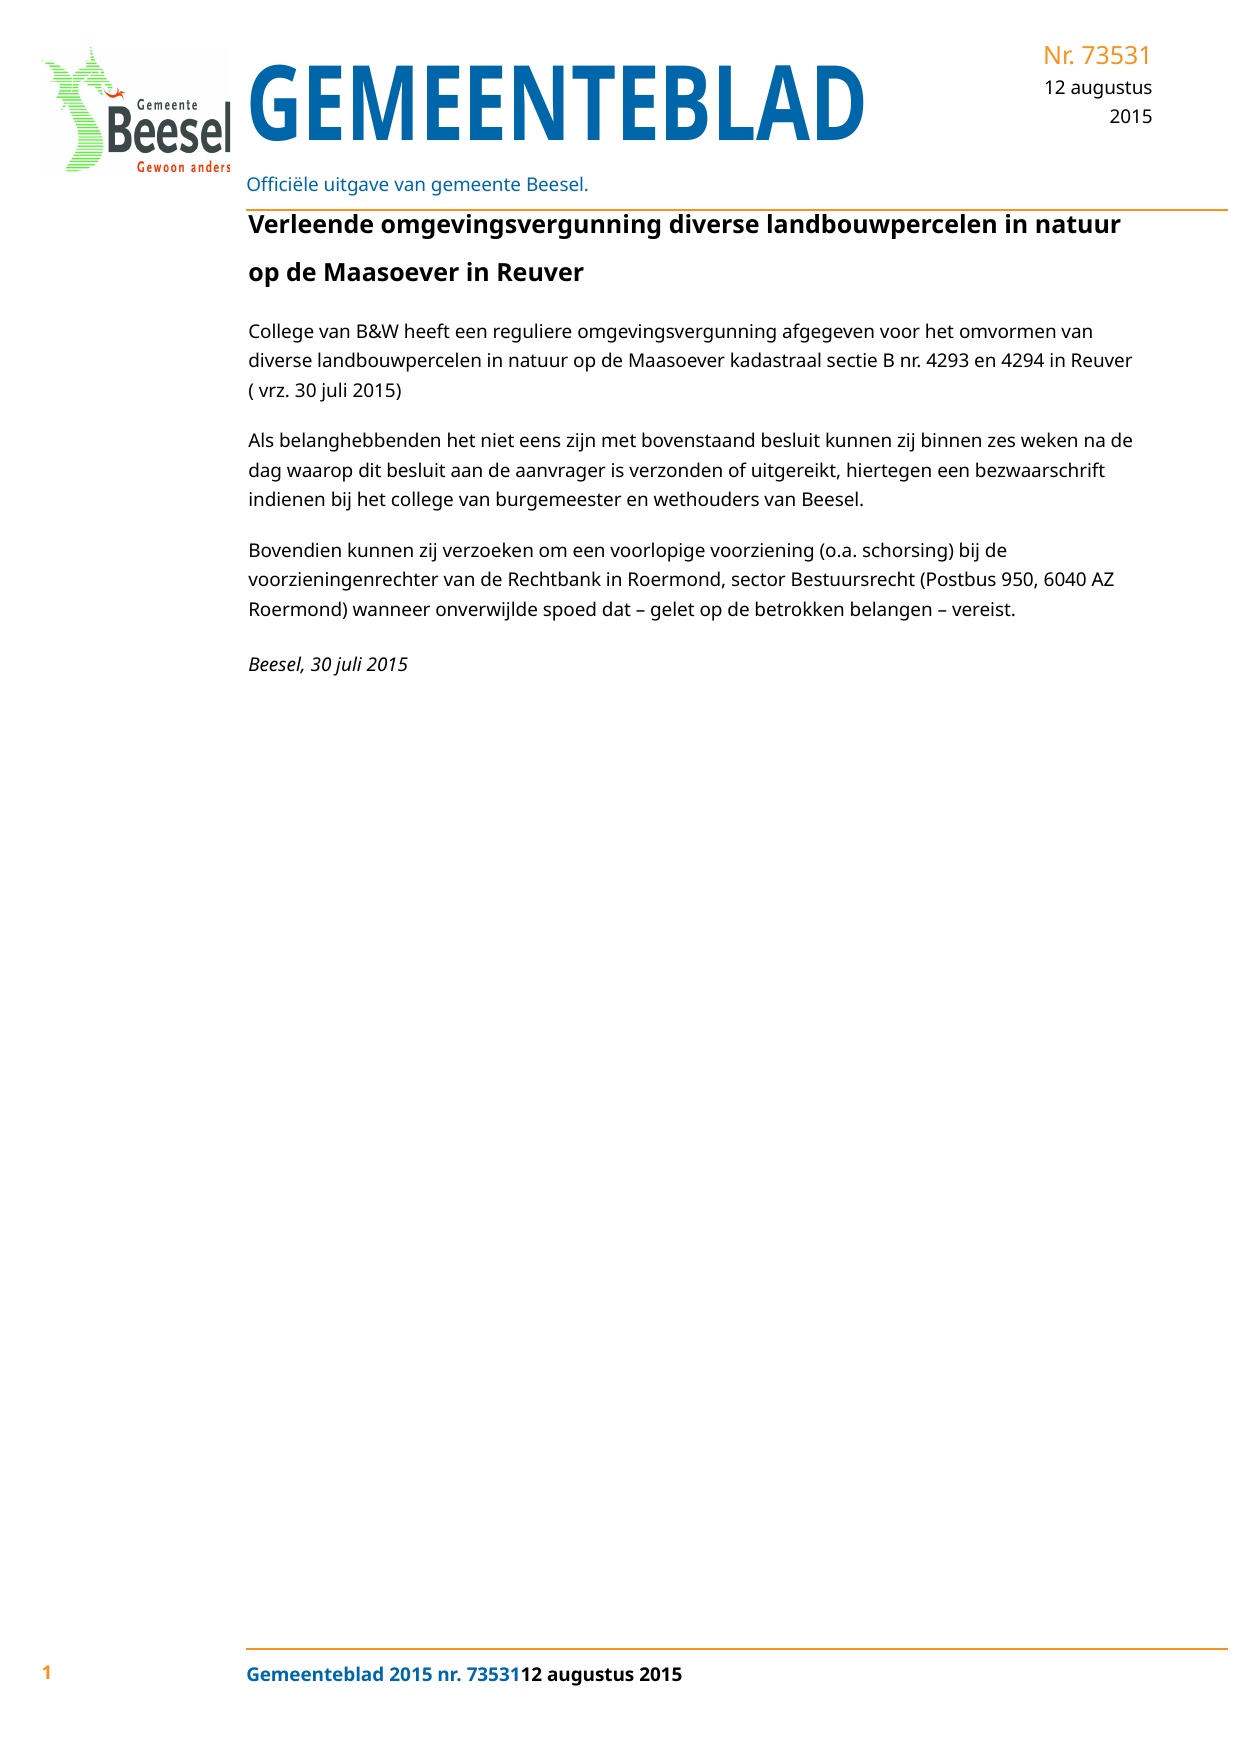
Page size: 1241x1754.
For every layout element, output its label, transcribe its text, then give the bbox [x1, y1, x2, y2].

text Beesel, 30 juli 2015 [248, 652, 1152, 677]
text College van B&W heeft een reguliere omgevingsvergunning afgegeven voor het omvormen van diverse landbouwpercelen in natuur op de Maasoever kadastraal sectie B nr. 4293 en 4294 in Reuver ( vrz. 30 juli 2015) [248, 318, 1152, 403]
text Verleende omgevingsvergunning diverse landbouwpercelen in natuur op de Maasoever in Reuver [248, 211, 1152, 288]
text Bovendien kunnen zij verzoeken om een voorlopige voorziening (o.a. schorsing) bij de voorzieningenrechter van de Rechtbank in Roermond, sector Bestuursrecht (Postbus 950, 6040 AZ Roermond) wanneer onverwijlde spoed dat – gelet op de betrokken belangen – vereist. [248, 537, 1152, 622]
picture [41, 47, 231, 172]
text Als belanghebbenden het niet eens zijn met bovenstaand besluit kunnen zij binnen zes weken na de dag waarop dit besluit aan de aanvrager is verzonden of uitgereikt, hiertegen een bezwaarschrift indienen bij het college van burgemeester en wethouders van Beesel. [248, 427, 1152, 512]
